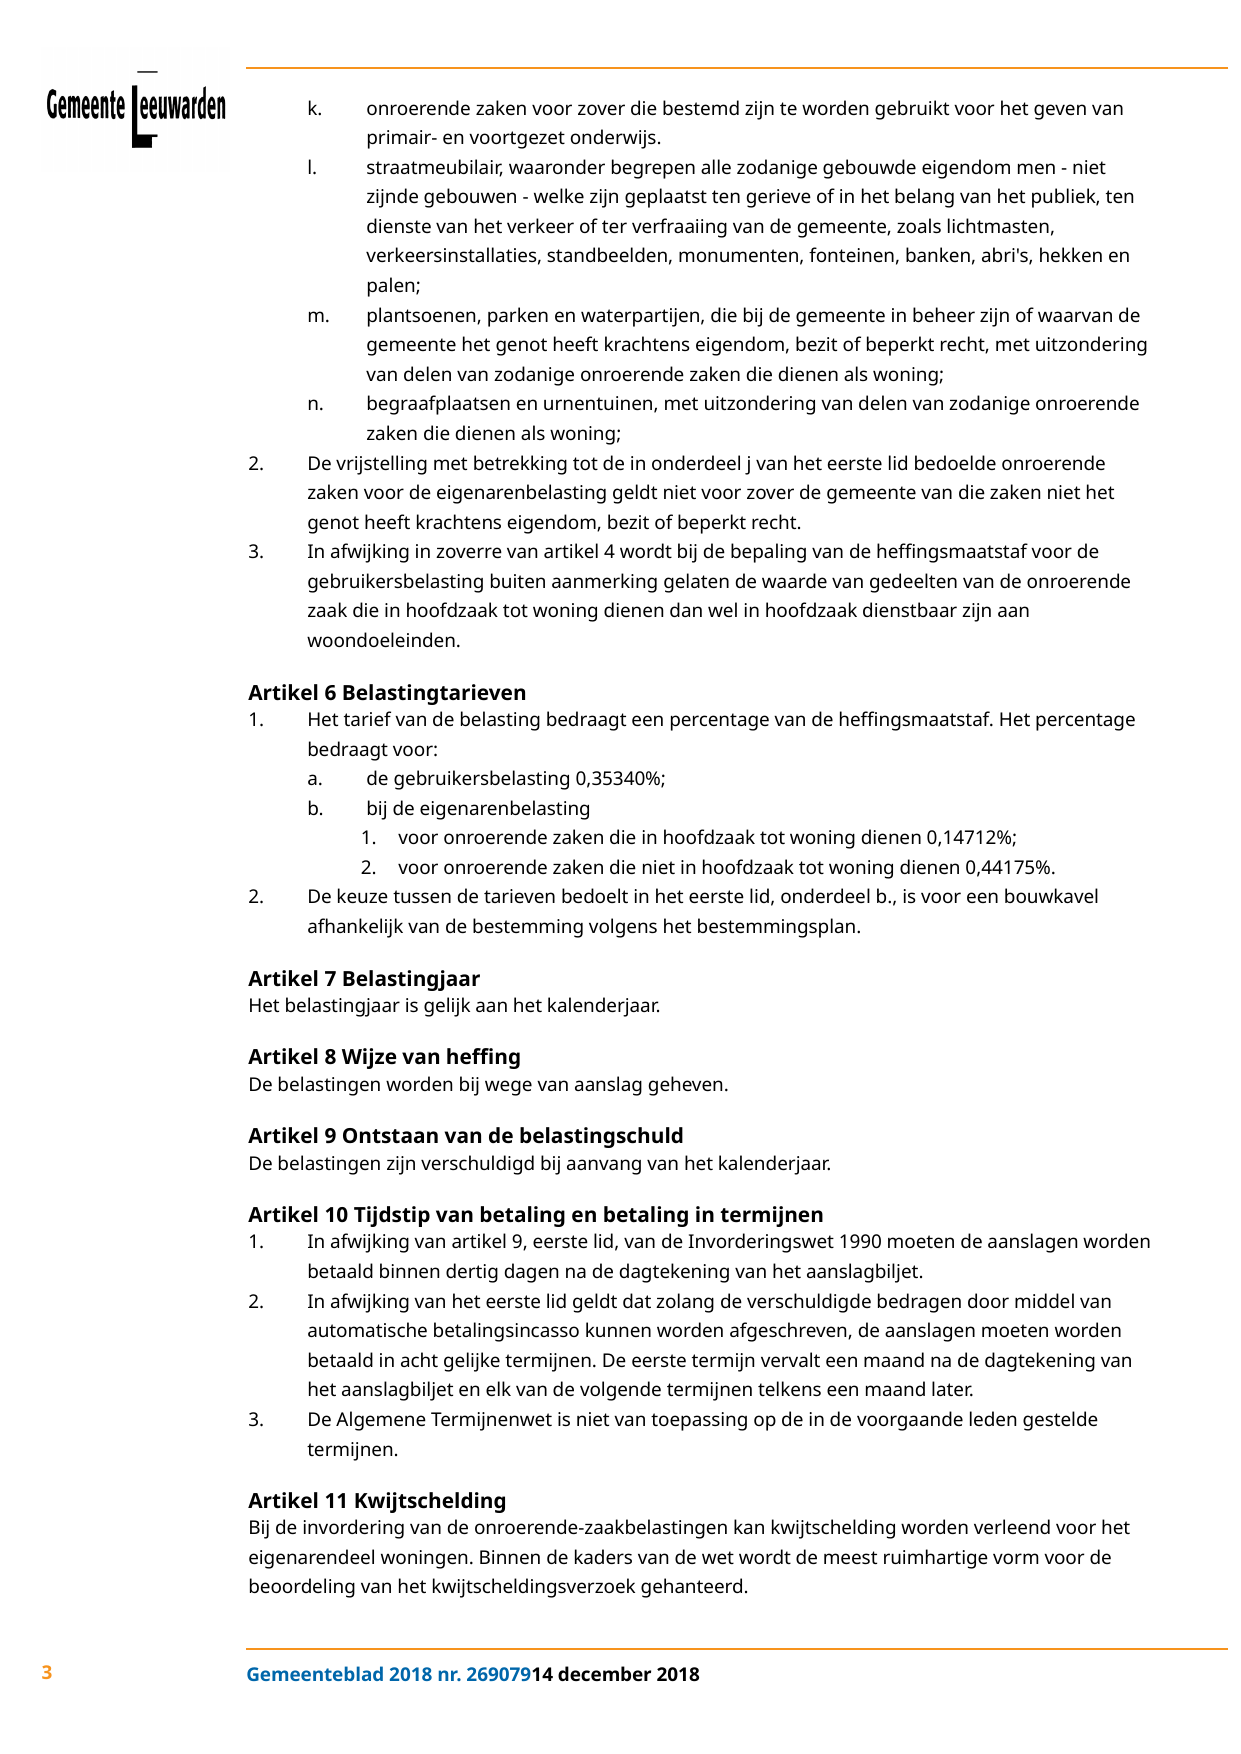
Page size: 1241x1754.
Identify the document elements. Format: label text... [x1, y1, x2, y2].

list voor onroerende zaken die in hoofdzaak tot woning dienen 0,14712%; [361, 824, 1152, 850]
text Bij de invordering van de onroerende-zaakbelastingen kan kwijtschelding worden verleend voor het eigenarendeel woningen. Binnen de kaders van de wet wordt de meest ruimhartige vorm voor de beoordeling van het kwijtscheldingsverzoek gehanteerd. [248, 1514, 1152, 1599]
list Het tarief van de belasting bedraagt een percentage van de heffingsmaatstaf. Het percentage bedraagt voor: [248, 706, 1152, 761]
list bij de eigenarenbelasting [307, 795, 1152, 821]
list straatmeubilair, waaronder begrepen alle zodanige gebouwde eigendom men - niet zijnde gebouwen - welke zijn geplaatst ten gerieve of in het belang van het publiek, ten dienste van het verkeer of ter verfraaiing van de gemeente, zoals lichtmasten, verkeersinstallaties, standbeelden, monumenten, fonteinen, banken, abri's, hekken en palen; [307, 154, 1152, 298]
text Artikel 10 Tijdstip van betaling en betaling in termijnen [248, 1200, 1152, 1229]
list voor onroerende zaken die niet in hoofdzaak tot woning dienen 0,44175%. [361, 854, 1152, 880]
list plantsoenen, parken en waterpartijen, die bij de gemeente in beheer zijn of waarvan de gemeente het genot heeft krachtens eigendom, bezit of beperkt recht, met uitzondering van delen van zodanige onroerende zaken die dienen als woning; [307, 302, 1152, 387]
list begraafplaatsen en urnentuinen, met uitzondering van delen van zodanige onroerende zaken die dienen als woning; [307, 391, 1152, 446]
text De belastingen worden bij wege van aanslag geheven. [248, 1071, 1152, 1097]
text Artikel 11 Kwijtschelding [248, 1486, 1152, 1514]
list De keuze tussen de tarieven bedoelt in het eerste lid, onderdeel b., is voor een bouwkavel afhankelijk van de bestemming volgens het bestemmingsplan. [248, 884, 1152, 939]
list In afwijking in zoverre van artikel 4 wordt bij de bepaling van de heffingsmaatstaf voor de gebruikersbelasting buiten aanmerking gelaten de waarde van gedeelten van de onroerende zaak die in hoofdzaak tot woning dienen dan wel in hoofdzaak dienstbaar zijn aan woondoeleinden. [248, 538, 1152, 653]
text Artikel 6 Belastingtarieven [248, 678, 1152, 706]
list onroerende zaken voor zover die bestemd zijn te worden gebruikt voor het geven van primair- en voortgezet onderwijs. [307, 95, 1152, 150]
list In afwijking van het eerste lid geldt dat zolang de verschuldigde bedragen door middel van automatische betalingsincasso kunnen worden afgeschreven, de aanslagen moeten worden betaald in acht gelijke termijnen. De eerste termijn vervalt een maand na de dagtekening van het aanslagbiljet en elk van de volgende termijnen telkens een maand later. [248, 1288, 1152, 1402]
text Het belastingjaar is gelijk aan het kalenderjaar. [248, 992, 1152, 1018]
list In afwijking van artikel 9, eerste lid, van de Invorderingswet 1990 moeten de aanslagen worden betaald binnen dertig dagen na de dagtekening van het aanslagbiljet. [248, 1229, 1152, 1284]
text De belastingen zijn verschuldigd bij aanvang van het kalenderjaar. [248, 1150, 1152, 1176]
text Artikel 8 Wijze van heffing [248, 1042, 1152, 1071]
text Artikel 7 Belastingjaar [248, 964, 1152, 992]
list de gebruikersbelasting 0,35340%; [307, 765, 1152, 791]
list De vrijstelling met betrekking tot de in onderdeel j van het eerste lid bedoelde onroerende zaken voor de eigenarenbelasting geldt niet voor zover de gemeente van die zaken niet het genot heeft krachtens eigendom, bezit of beperkt recht. [248, 450, 1152, 535]
picture [41, 47, 231, 172]
text Artikel 9 Ontstaan van de belastingschuld [248, 1121, 1152, 1150]
list De Algemene Termijnenwet is niet van toepassing op de in de voorgaande leden gestelde termijnen. [248, 1406, 1152, 1461]
